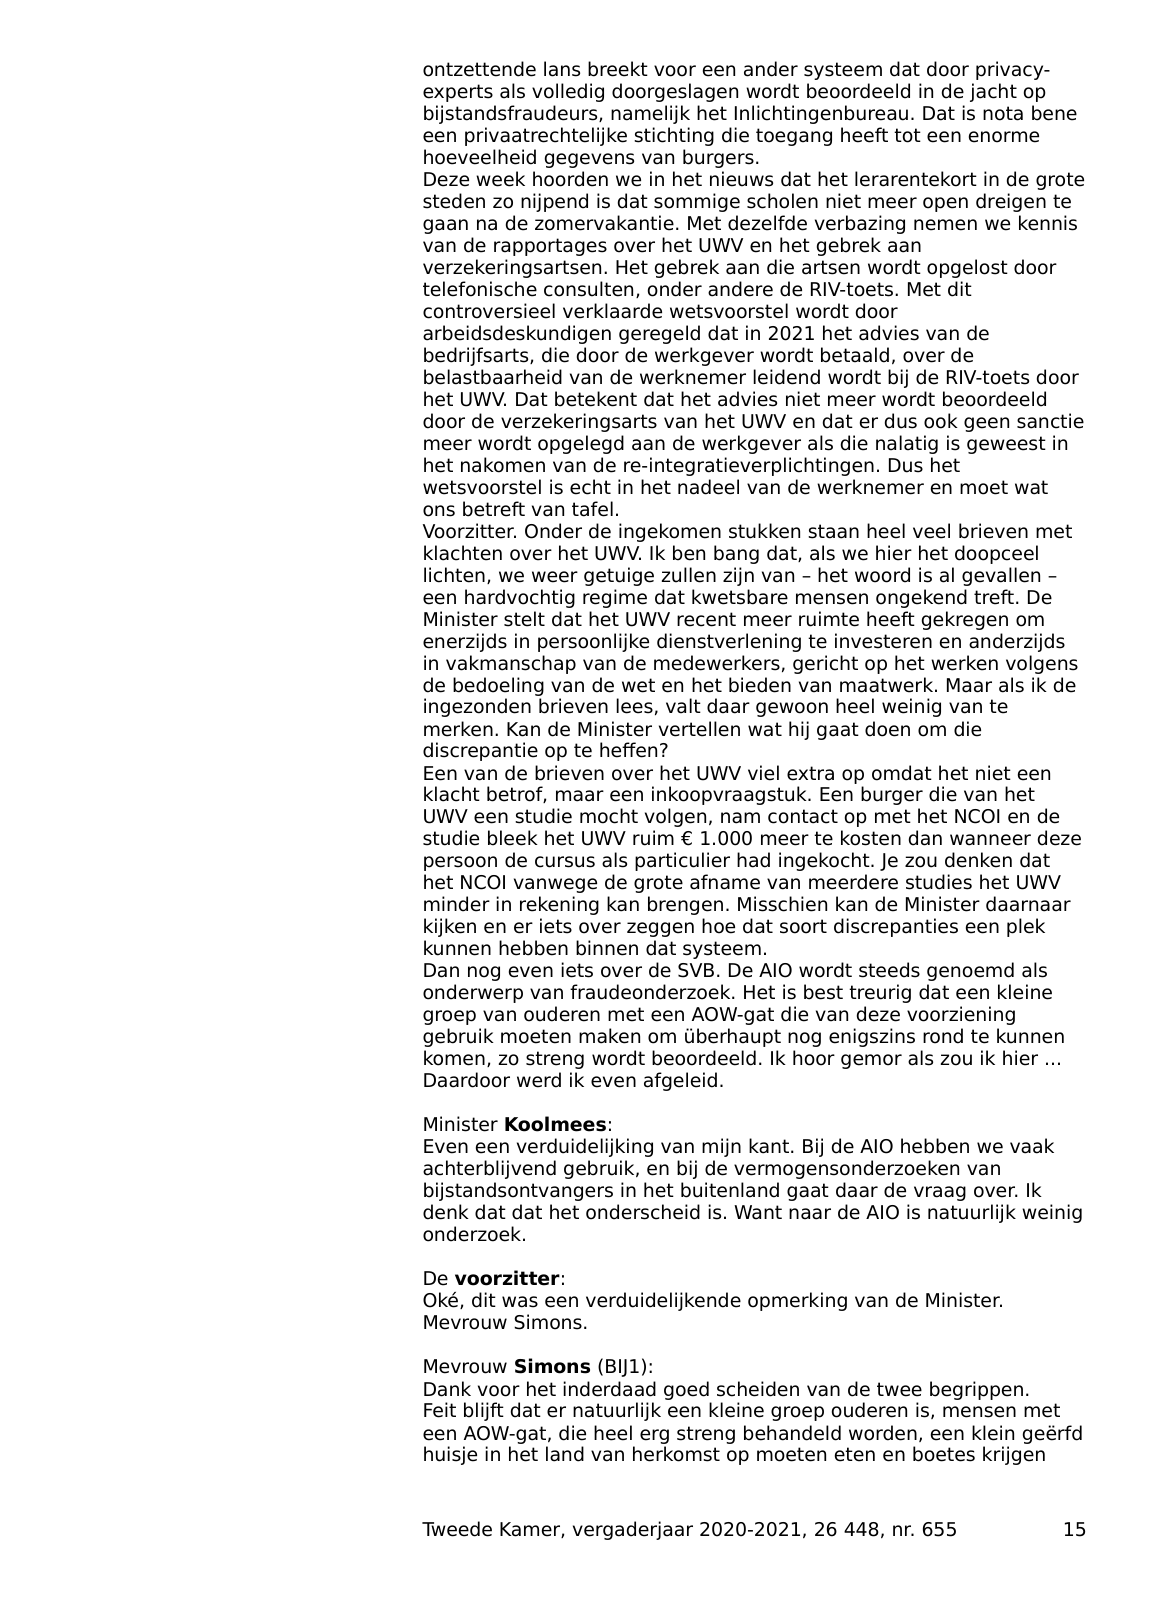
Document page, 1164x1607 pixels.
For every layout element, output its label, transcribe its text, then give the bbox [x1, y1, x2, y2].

text Dank voor het inderdaad goed scheiden van de twee begrippen. [422, 1378, 1087, 1400]
text Oké, dit was een verduidelijkende opmerking van de Minister. Mevrouw Simons. [422, 1290, 1087, 1334]
text Dan nog even iets over de SVB. De AIO wordt steeds genoemd als onderwerp van fraudeonderzoek. Het is best treurig dat een kleine groep van ouderen met een AOW-gat die van deze voorziening gebruik moeten maken om überhaupt nog enigszins rond te kunnen komen, zo streng wordt beoordeeld. Ik hoor gemor als zou ik hier ... Daardoor werd ik even afgeleid. [422, 960, 1087, 1092]
text Even een verduidelijking van mijn kant. Bij de AIO hebben we vaak achterblijvend gebruik, en bij de vermogensonderzoeken van bijstandsontvangers in het buitenland gaat daar de vraag over. Ik denk dat dat het onderscheid is. Want naar de AIO is natuurlijk weinig onderzoek. [422, 1136, 1087, 1246]
text Minister Koolmees: [422, 1114, 1087, 1136]
text De voorzitter: [422, 1268, 1087, 1290]
text ontzettende lans breekt voor een ander systeem dat door privacy-experts als volledig doorgeslagen wordt beoordeeld in de jacht op bijstandsfraudeurs, namelijk het Inlichtingenbureau. Dat is nota bene een privaatrechtelijke stichting die toegang heeft tot een enorme hoeveelheid gegevens van burgers. [422, 59, 1087, 169]
text Mevrouw Simons (BIJ1): [422, 1356, 1087, 1378]
text Voorzitter. Onder de ingekomen stukken staan heel veel brieven met klachten over het UWV. Ik ben bang dat, als we hier het doopceel lichten, we weer getuige zullen zijn van – het woord is al gevallen – een hardvochtig regime dat kwetsbare mensen ongekend treft. De Minister stelt dat het UWV recent meer ruimte heeft gekregen om enerzijds in persoonlijke dienstverlening te investeren en anderzijds in vakmanschap van de medewerkers, gericht op het werken volgens de bedoeling van de wet en het bieden van maatwerk. Maar als ik de ingezonden brieven lees, valt daar gewoon heel weinig van te merken. Kan de Minister vertellen wat hij gaat doen om die discrepantie op te heffen? [422, 521, 1087, 762]
text Deze week hoorden we in het nieuws dat het lerarentekort in de grote steden zo nijpend is dat sommige scholen niet meer open dreigen te gaan na de zomervakantie. Met dezelfde verbazing nemen we kennis van de rapportages over het UWV en het gebrek aan verzekeringsartsen. Het gebrek aan die artsen wordt opgelost door telefonische consulten, onder andere de RIV-toets. Met dit controversieel verklaarde wetsvoorstel wordt door arbeidsdeskundigen geregeld dat in 2021 het advies van de bedrijfsarts, die door de werkgever wordt betaald, over de belastbaarheid van de werknemer leidend wordt bij de RIV-toets door het UWV. Dat betekent dat het advies niet meer wordt beoordeeld door de verzekeringsarts van het UWV en dat er dus ook geen sanctie meer wordt opgelegd aan de werkgever als die nalatig is geweest in het nakomen van de re-integratieverplichtingen. Dus het wetsvoorstel is echt in het nadeel van de werknemer en moet wat ons betreft van tafel. [422, 169, 1087, 521]
text Een van de brieven over het UWV viel extra op omdat het niet een klacht betrof, maar een inkoopvraagstuk. Een burger die van het UWV een studie mocht volgen, nam contact op met het NCOI en de studie bleek het UWV ruim € 1.000 meer te kosten dan wanneer deze persoon de cursus als particulier had ingekocht. Je zou denken dat het NCOI vanwege de grote afname van meerdere studies het UWV minder in rekening kan brengen. Misschien kan de Minister daarnaar kijken en er iets over zeggen hoe dat soort discrepanties een plek kunnen hebben binnen dat systeem. [422, 762, 1087, 960]
text Feit blijft dat er natuurlijk een kleine groep ouderen is, mensen met een AOW-gat, die heel erg streng behandeld worden, een klein geërfd huisje in het land van herkomst op moeten eten en boetes krijgen [422, 1400, 1087, 1466]
